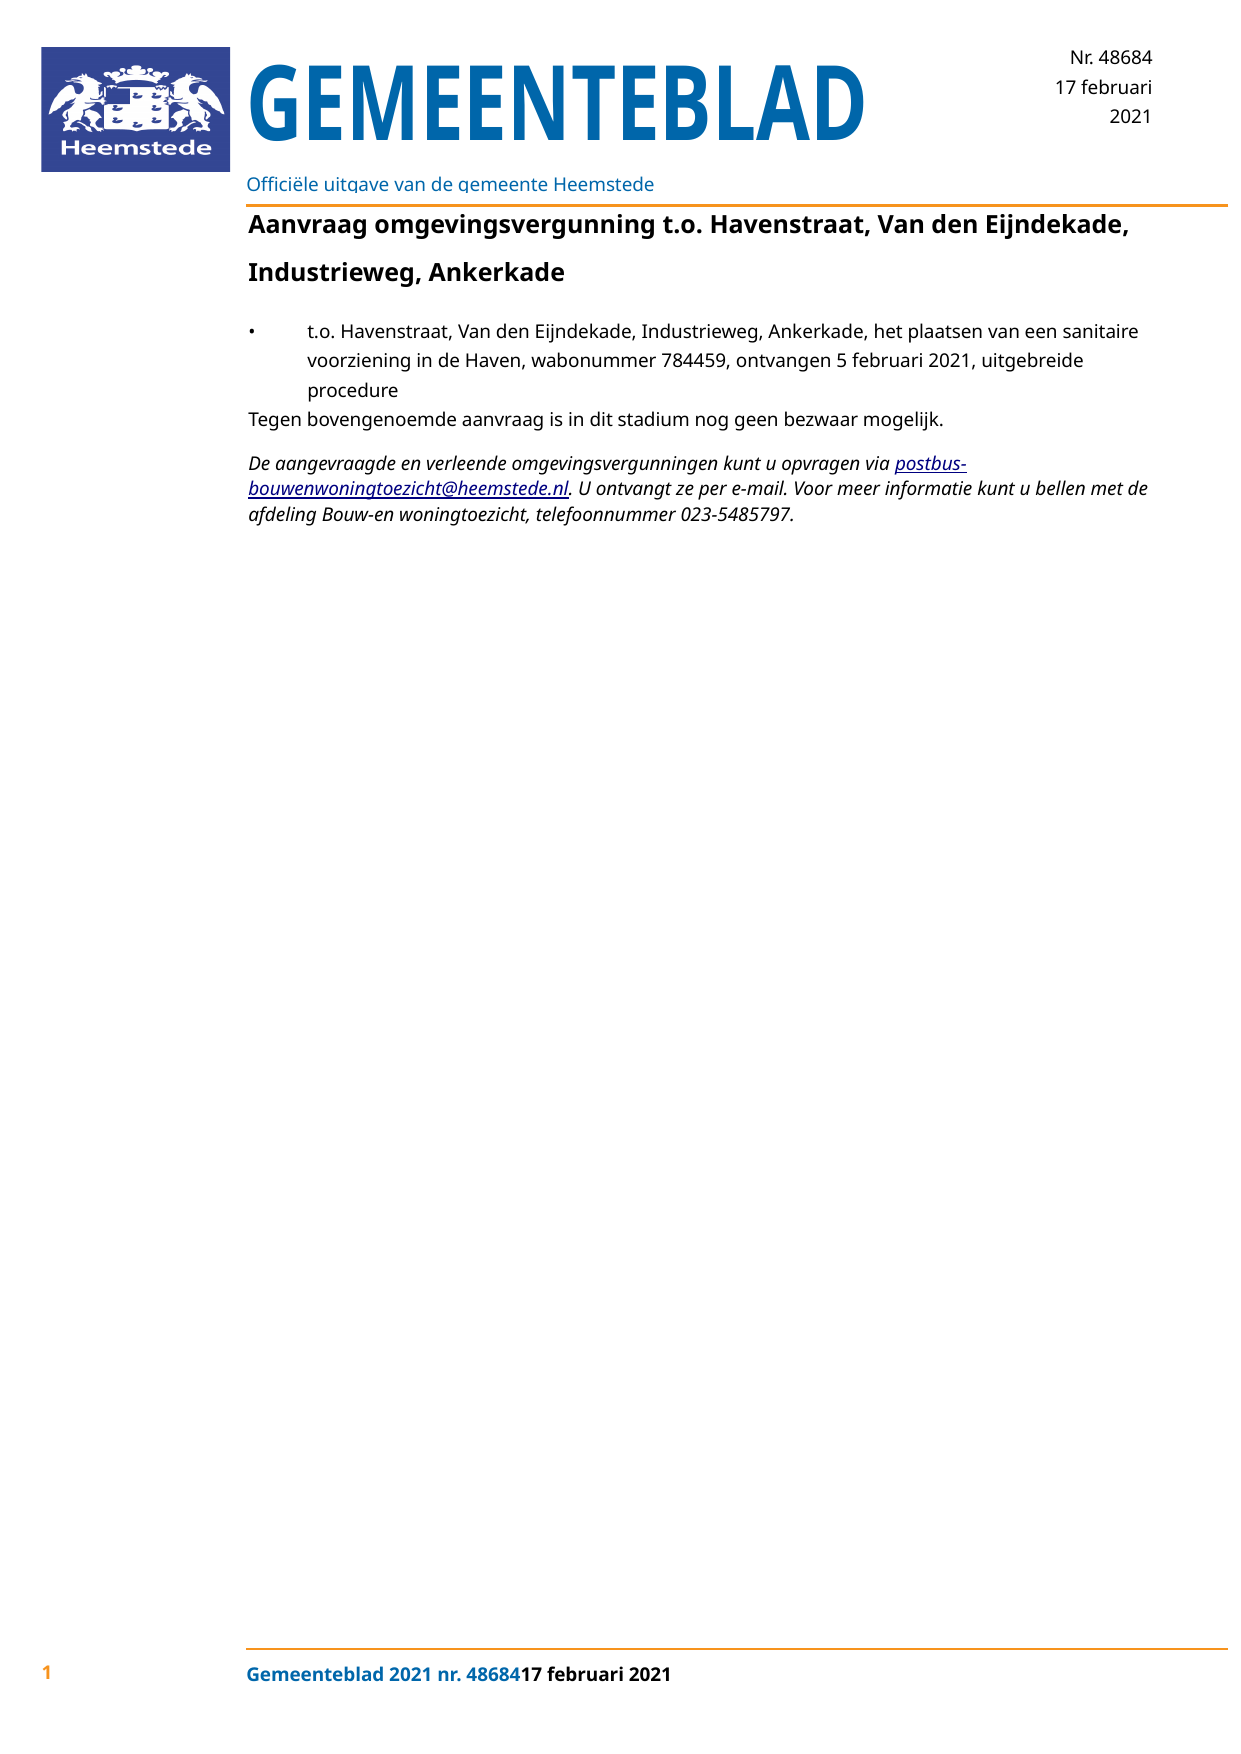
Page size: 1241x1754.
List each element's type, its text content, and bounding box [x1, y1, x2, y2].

picture [41, 47, 231, 172]
text Aanvraag omgevingsvergunning t.o. Havenstraat, Van den Eijndekade, Industrieweg, Ankerkade [248, 207, 1152, 288]
text De aangevraagde en verleende omgevingsvergunningen kunt u opvragen via postbus-bouwenwoningtoezicht@heemstede.nl. U ontvangt ze per e-mail. Voor meer informatie kunt u bellen met de afdeling Bouw-en woningtoezicht, telefoonnummer 023-5485797. [248, 450, 1152, 527]
text Tegen bovengenoemde aanvraag is in dit stadium nog geen bezwaar mogelijk. [248, 407, 1152, 432]
list t.o. Havenstraat, Van den Eijndekade, Industrieweg, Ankerkade, het plaatsen van een sanitaire voorziening in de Haven, wabonummer 784459, ontvangen 5 februari 2021, uitgebreide procedure [248, 318, 1152, 403]
